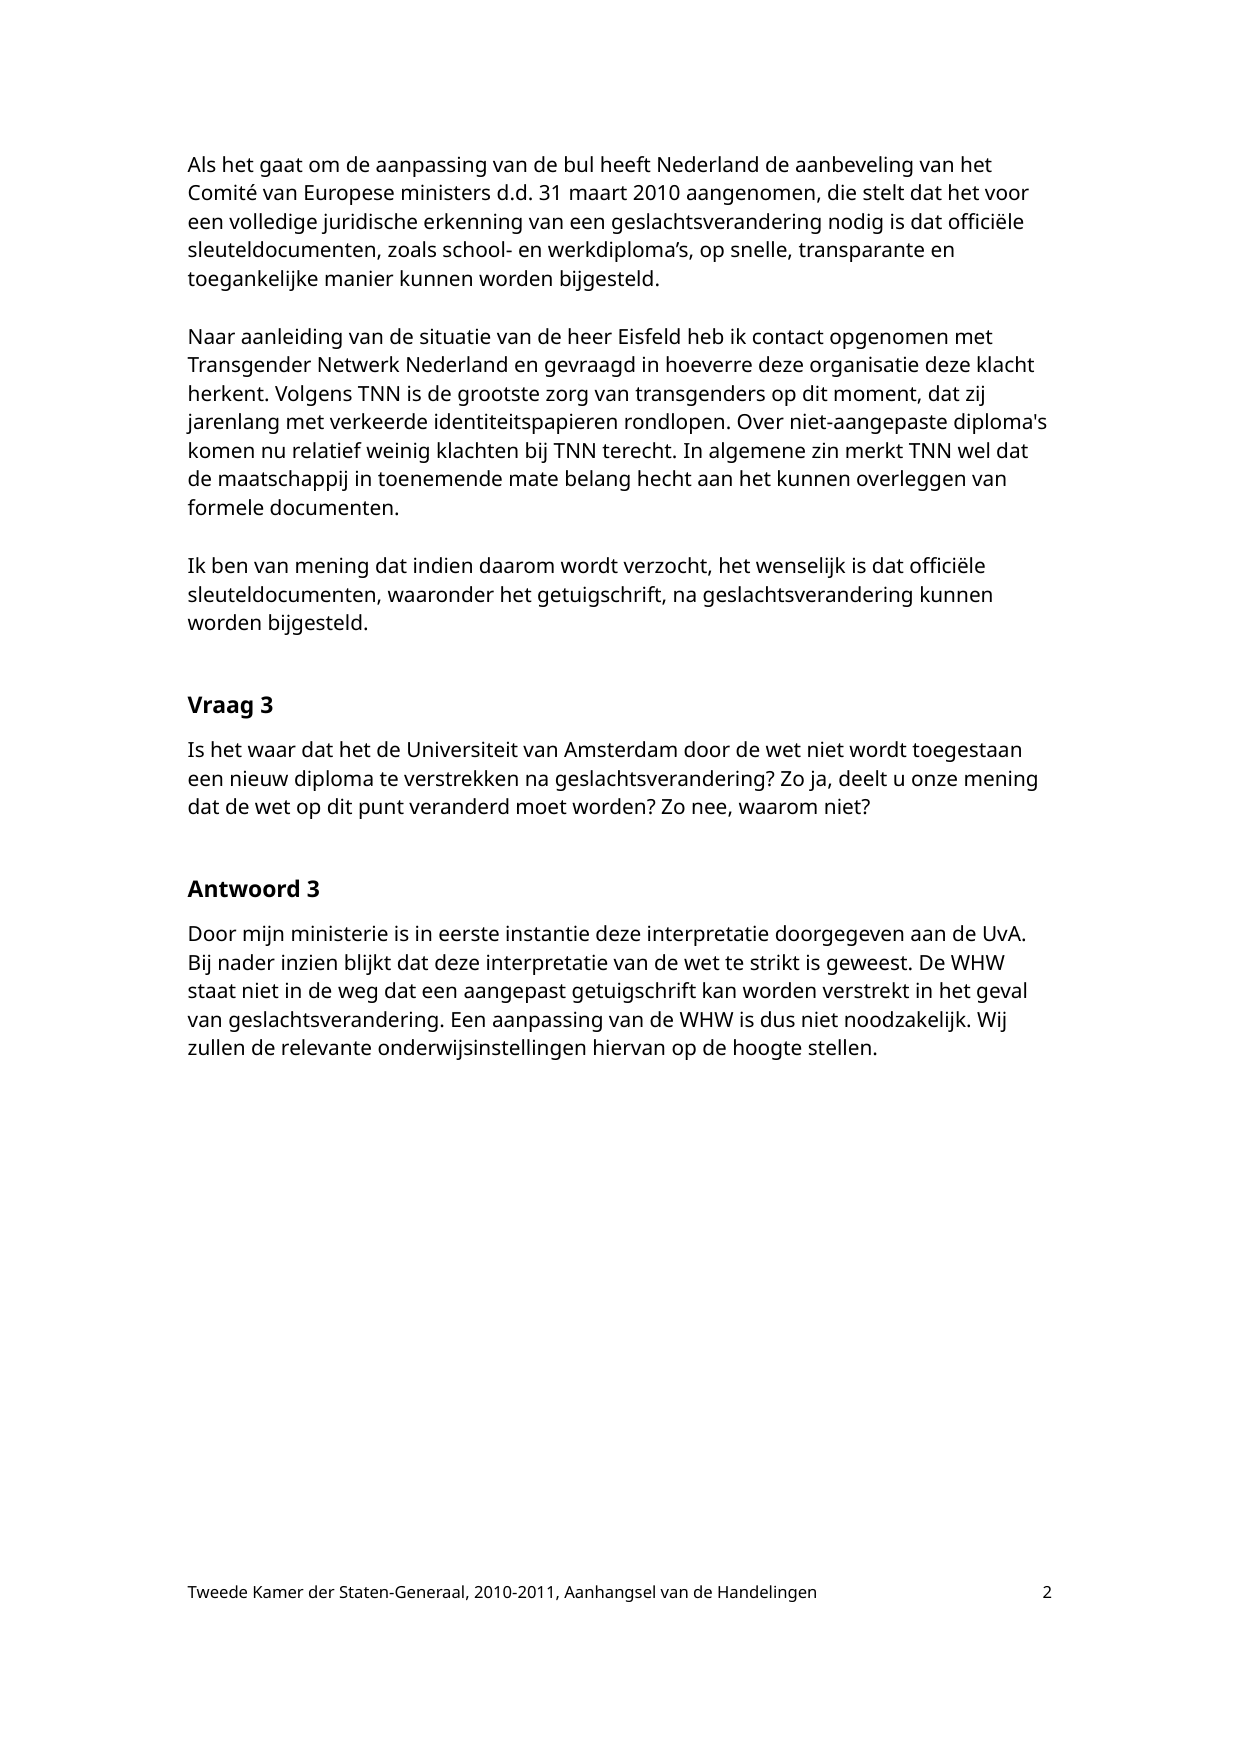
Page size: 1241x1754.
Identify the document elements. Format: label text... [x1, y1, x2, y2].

subtitle Vraag 3 [187, 689, 1053, 720]
text Naar aanleiding van de situatie van de heer Eisfeld heb ik contact opgenomen met Transgender Netwerk Nederland en gevraagd in hoeverre deze organisatie deze klacht herkent. Volgens TNN is de grootste zorg van transgenders op dit moment, dat zij jarenlang met verkeerde identiteitspapieren rondlopen. Over niet-aangepaste diploma's komen nu relatief weinig klachten bij TNN terecht. In algemene zin merkt TNN wel dat de maatschappij in toenemende mate belang hecht aan het kunnen overleggen van formele documenten. [187, 322, 1053, 521]
text Ik ben van mening dat indien daarom wordt verzocht, het wenselijk is dat officiële sleuteldocumenten, waaronder het getuigschrift, na geslachtsverandering kunnen worden bijgesteld. [187, 551, 1053, 637]
subtitle Antwoord 3 [187, 873, 1053, 904]
text Als het gaat om de aanpassing van de bul heeft Nederland de aanbeveling van het Comité van Europese ministers d.d. 31 maart 2010 aangenomen, die stelt dat het voor een volledige juridische erkenning van een geslachtsverandering nodig is dat officiële sleuteldocumenten, zoals school- en werkdiploma’s, op snelle, transparante en toegankelijke manier kunnen worden bijgesteld. [187, 150, 1053, 292]
text Is het waar dat het de Universiteit van Amsterdam door de wet niet wordt toegestaan een nieuw diploma te verstrekken na geslachtsverandering? Zo ja, deelt u onze mening dat de wet op dit punt veranderd moet worden? Zo nee, waarom niet? [187, 735, 1053, 821]
text Door mijn ministerie is in eerste instantie deze interpretatie doorgegeven aan de UvA. Bij nader inzien blijkt dat deze interpretatie van de wet te strikt is geweest. De WHW staat niet in de weg dat een aangepast getuigschrift kan worden verstrekt in het geval van geslachtsverandering. Een aanpassing van de WHW is dus niet noodzakelijk. Wij zullen de relevante onderwijsinstellingen hiervan op de hoogte stellen. [187, 919, 1053, 1062]
